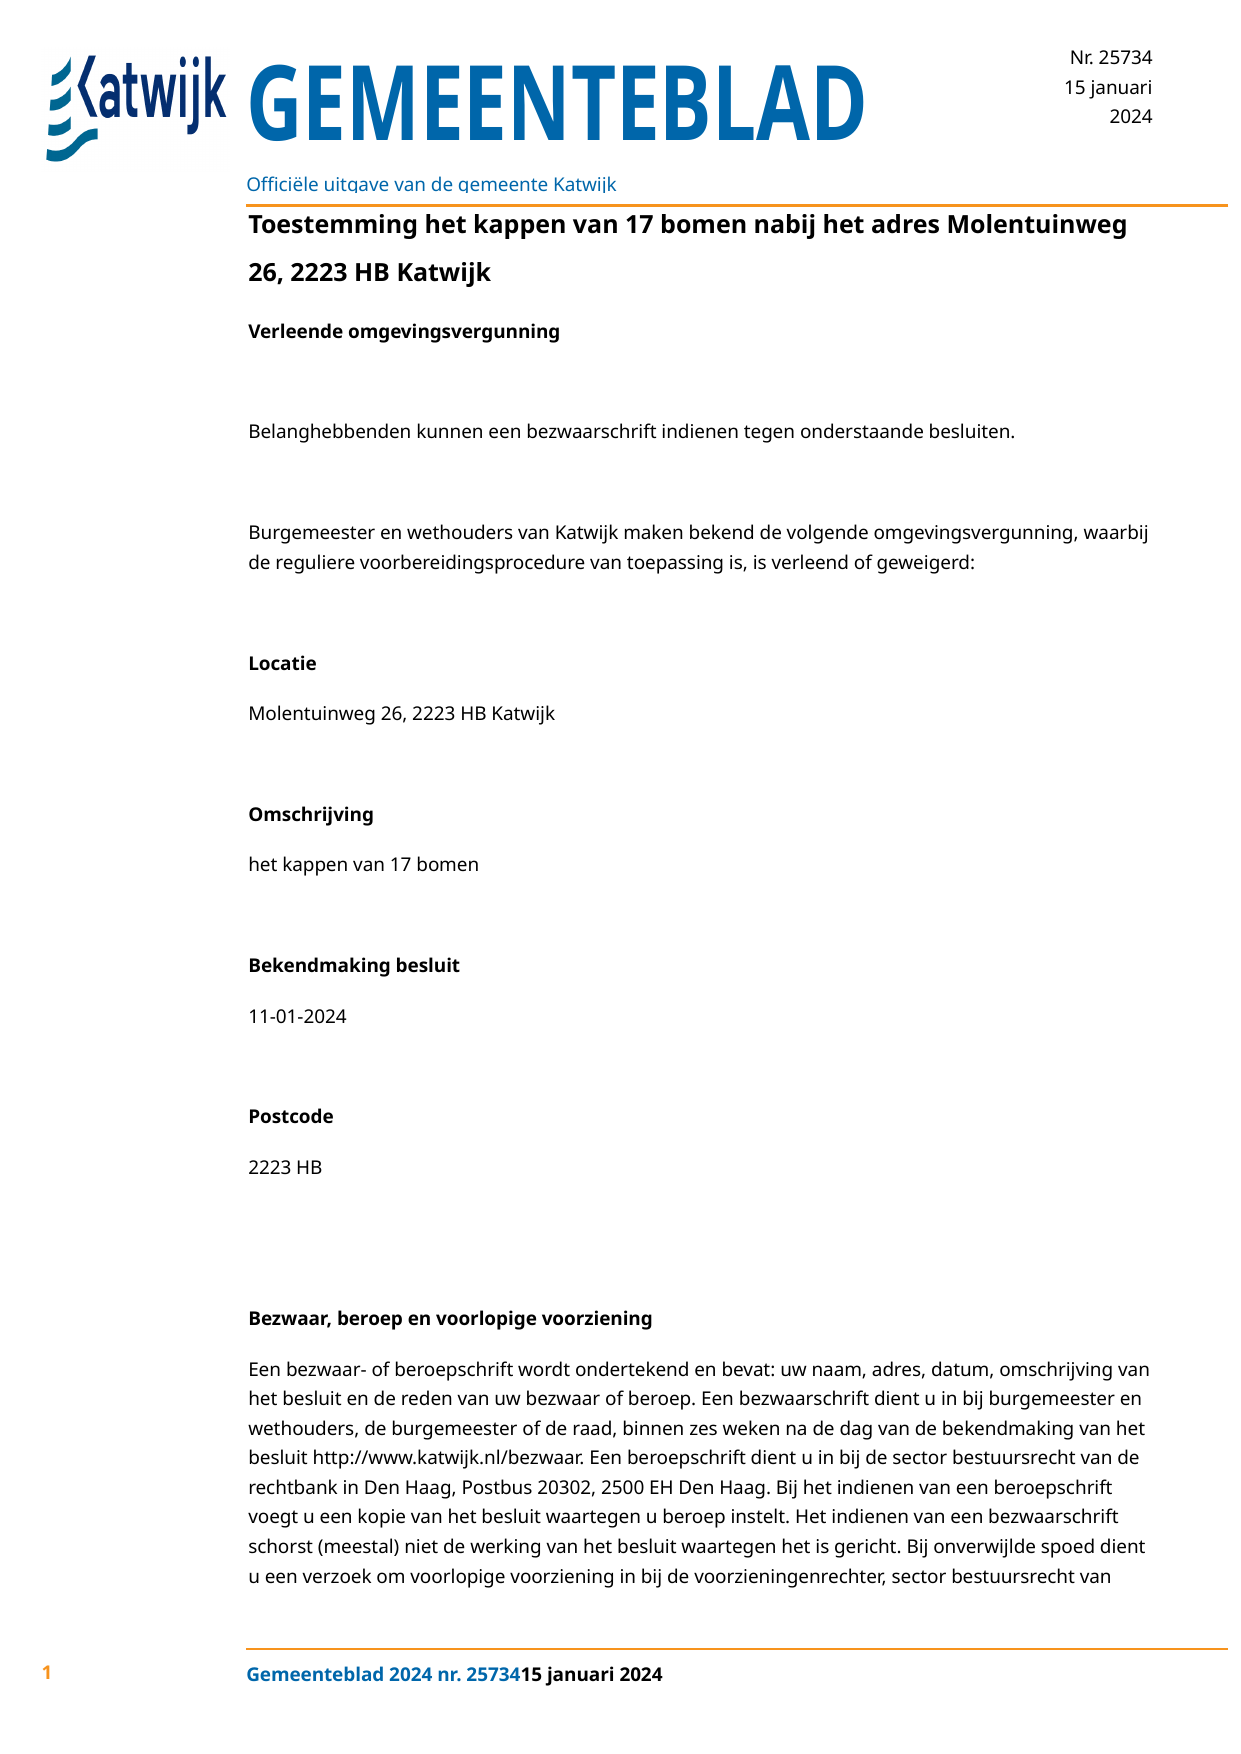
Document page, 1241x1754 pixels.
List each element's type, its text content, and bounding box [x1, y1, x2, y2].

text Een bezwaar- of beroepschrift wordt ondertekend en bevat: uw naam, adres, datum, omschrijving van het besluit en de reden van uw bezwaar of beroep. Een bezwaarschrift dient u in bij burgemeester en wethouders, de burgemeester of de raad, binnen zes weken na de dag van de bekendmaking van het besluit http://www.katwijk.nl/bezwaar. Een beroepschrift dient u in bij de sector bestuursrecht van de rechtbank in Den Haag, Postbus 20302, 2500 EH Den Haag. Bij het indienen van een beroepschrift voegt u een kopie van het besluit waartegen u beroep instelt. Het indienen van een bezwaarschrift schorst (meestal) niet de werking van het besluit waartegen het is gericht. Bij onverwijlde spoed dient u een verzoek om voorlopige voorziening in bij de voorzieningenrechter, sector bestuursrecht van [248, 1356, 1152, 1589]
picture [41, 47, 231, 172]
text Molentuinweg 26, 2223 HB Katwijk [248, 700, 1152, 726]
text Belanghebbenden kunnen een bezwaarschrift indienen tegen onderstaande besluiten. [248, 419, 1152, 444]
text Omschrijving [248, 801, 1152, 827]
text het kappen van 17 bomen [248, 852, 1152, 877]
text 11-01-2024 [248, 1003, 1152, 1029]
text Bekendmaking besluit [248, 952, 1152, 978]
text Bezwaar, beroep en voorlopige voorziening [248, 1305, 1152, 1331]
text Burgemeester en wethouders van Katwijk maken bekend de volgende omgevingsvergunning, waarbij de reguliere voorbereidingsprocedure van toepassing is, is verleend of geweigerd: [248, 519, 1152, 575]
text Verleende omgevingsvergunning [248, 318, 1152, 344]
text Toestemming het kappen van 17 bomen nabij het adres Molentuinweg 26, 2223 HB Katwijk [248, 207, 1152, 288]
text Postcode [248, 1104, 1152, 1129]
text Locatie [248, 650, 1152, 676]
text 2223 HB [248, 1154, 1152, 1180]
